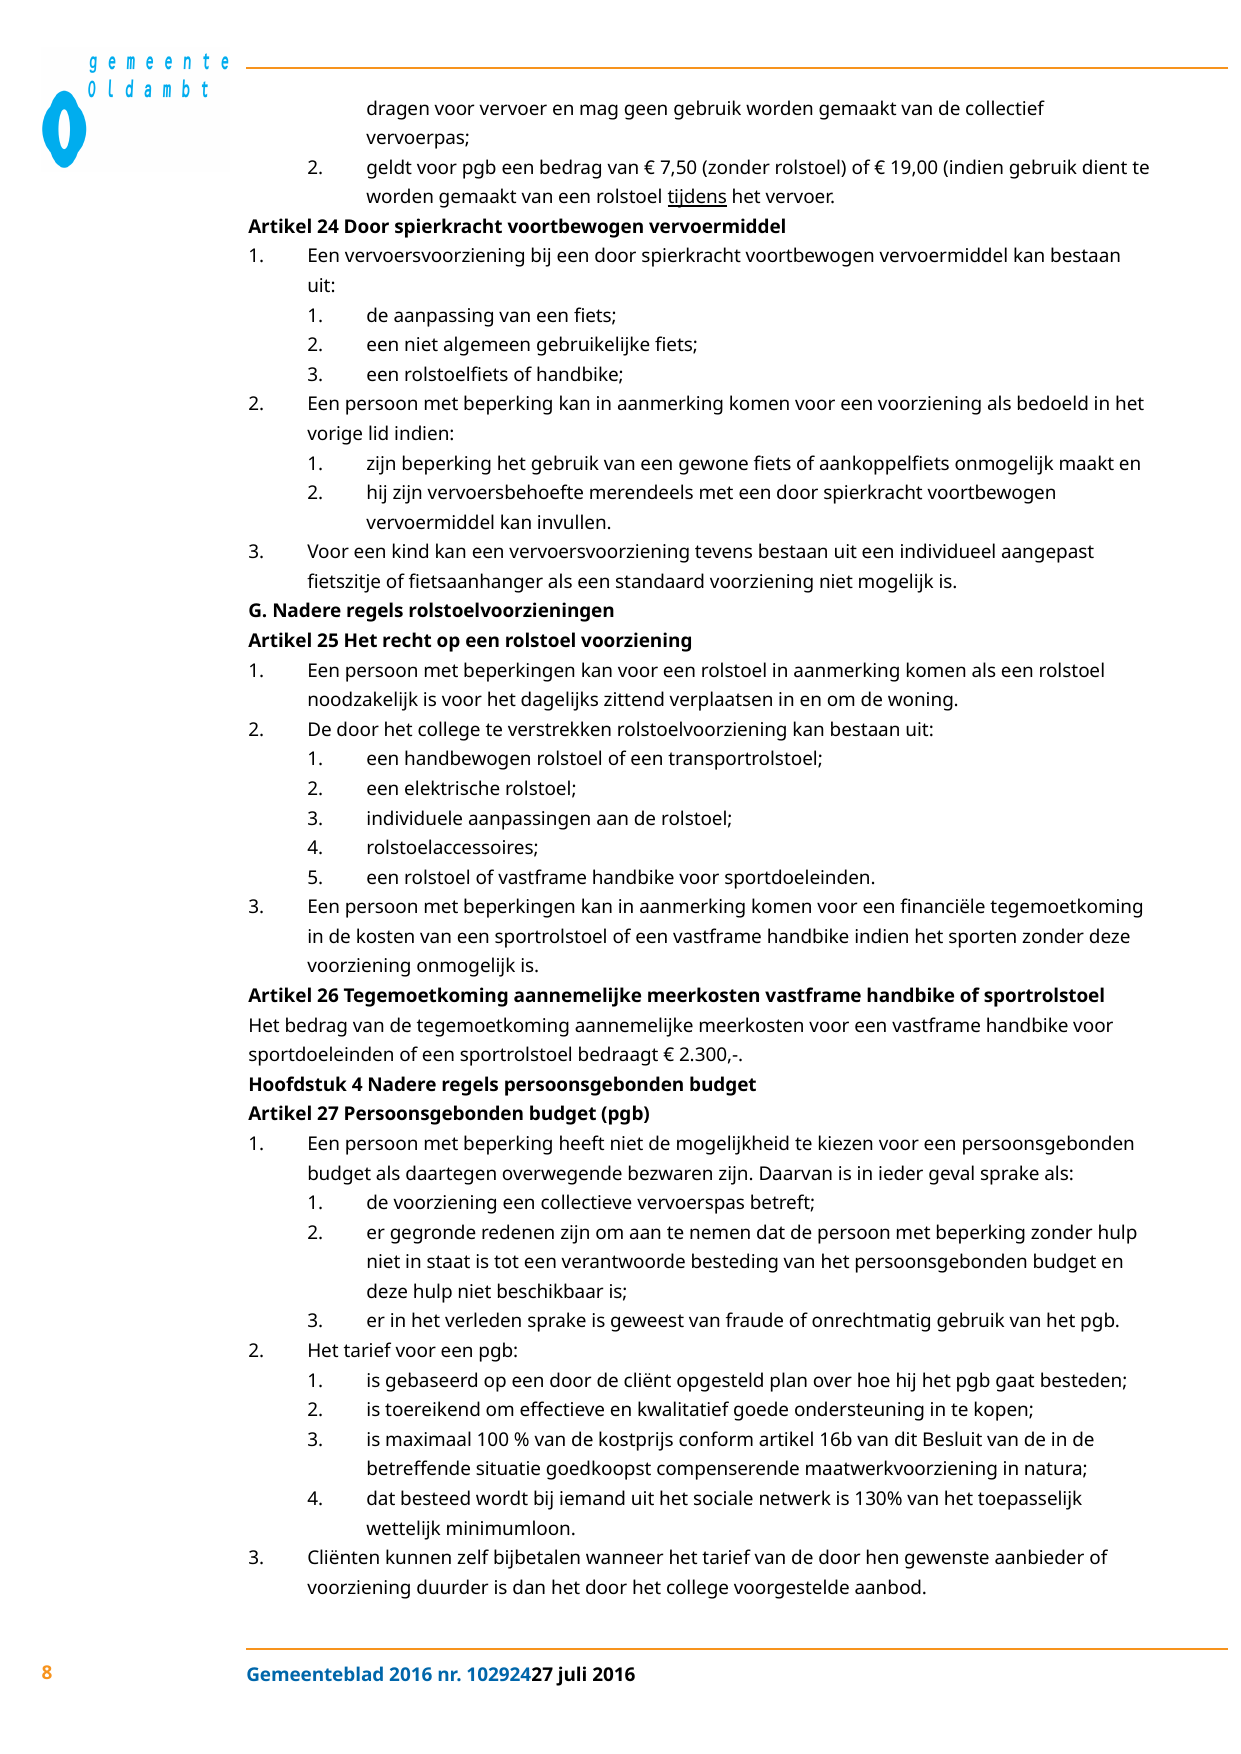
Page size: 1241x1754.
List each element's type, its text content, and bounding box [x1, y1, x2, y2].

list de voorziening een collectieve vervoerspas betreft; [307, 1189, 1152, 1215]
list er in het verleden sprake is geweest van fraude of onrechtmatig gebruik van het pgb. [307, 1308, 1152, 1333]
list Voor een kind kan een vervoersvoorziening tevens bestaan uit een individueel aangepast fietszitje of fietsaanhanger als een standaard voorziening niet mogelijk is. [248, 538, 1152, 594]
list is maximaal 100 % van de kostprijs conform artikel 16b van dit Besluit van de in de betreffende situatie goedkoopst compenserende maatwerkvoorziening in natura; [307, 1426, 1152, 1481]
list Een persoon met beperkingen kan in aanmerking komen voor een financiële tegemoetkoming in de kosten van een sportrolstoel of een vastframe handbike indien het sporten zonder deze voorziening onmogelijk is. [248, 893, 1152, 978]
list een niet algemeen gebruikelijke fiets; [307, 331, 1152, 357]
list een handbewogen rolstoel of een transportrolstoel; [307, 746, 1152, 771]
list Een persoon met beperking kan in aanmerking komen voor een voorziening als bedoeld in het vorige lid indien: [248, 391, 1152, 446]
list rolstoelaccessoires; [307, 834, 1152, 860]
text Hoofdstuk 4 Nadere regels persoonsgebonden budget [248, 1071, 1152, 1097]
picture [41, 47, 231, 172]
list is toereikend om effectieve en kwalitatief goede ondersteuning in te kopen; [307, 1396, 1152, 1422]
list hij zijn vervoersbehoefte merendeels met een door spierkracht voortbewogen vervoermiddel kan invullen. [307, 479, 1152, 535]
list Een persoon met beperking heeft niet de mogelijkheid te kiezen voor een persoonsgebonden budget als daartegen overwegende bezwaren zijn. Daarvan is in ieder geval sprake als: [248, 1130, 1152, 1186]
list is gebaseerd op een door de cliënt opgesteld plan over hoe hij het pgb gaat besteden; [307, 1367, 1152, 1393]
text Artikel 24 Door spierkracht voortbewogen vervoermiddel [248, 213, 1152, 239]
list een rolstoelfiets of handbike; [307, 361, 1152, 387]
list zijn beperking het gebruik van een gewone fiets of aankoppelfiets onmogelijk maakt en [307, 450, 1152, 476]
list Een vervoersvoorziening bij een door spierkracht voortbewogen vervoermiddel kan bestaan uit: [248, 243, 1152, 298]
list een rolstoel of vastframe handbike voor sportdoeleinden. [307, 864, 1152, 890]
list De door het college te verstrekken rolstoelvoorziening kan bestaan uit: [248, 716, 1152, 742]
text Het bedrag van de tegemoetkoming aannemelijke meerkosten voor een vastframe handbike voor sportdoeleinden of een sportrolstoel bedraagt € 2.300,-. [248, 1012, 1152, 1067]
list Het tarief voor een pgb: [248, 1337, 1152, 1363]
list geldt voor pgb een bedrag van € 7,50 (zonder rolstoel) of € 19,00 (indien gebruik dient te worden gemaakt van een rolstoel tijdens het vervoer. [307, 154, 1152, 209]
text G. Nadere regels rolstoelvoorzieningen [248, 598, 1152, 623]
text Artikel 27 Persoonsgebonden budget (pgb) [248, 1101, 1152, 1126]
list Een persoon met beperkingen kan voor een rolstoel in aanmerking komen als een rolstoel noodzakelijk is voor het dagelijks zittend verplaatsen in en om de woning. [248, 657, 1152, 712]
list een elektrische rolstoel; [307, 775, 1152, 801]
list er gegronde redenen zijn om aan te nemen dat de persoon met beperking zonder hulp niet in staat is tot een verantwoorde besteding van het persoonsgebonden budget en deze hulp niet beschikbaar is; [307, 1219, 1152, 1304]
list dat besteed wordt bij iemand uit het sociale netwerk is 130% van het toepasselijk wettelijk minimumloon. [307, 1485, 1152, 1541]
list dragen voor vervoer en mag geen gebruik worden gemaakt van de collectief vervoerpas; [307, 95, 1152, 150]
list Cliënten kunnen zelf bijbetalen wanneer het tarief van de door hen gewenste aanbieder of voorziening duurder is dan het door het college voorgestelde aanbod. [248, 1544, 1152, 1600]
text Artikel 26 Tegemoetkoming aannemelijke meerkosten vastframe handbike of sportrolstoel [248, 982, 1152, 1008]
list individuele aanpassingen aan de rolstoel; [307, 805, 1152, 831]
list de aanpassing van een fiets; [307, 302, 1152, 328]
text Artikel 25 Het recht op een rolstoel voorziening [248, 627, 1152, 653]
